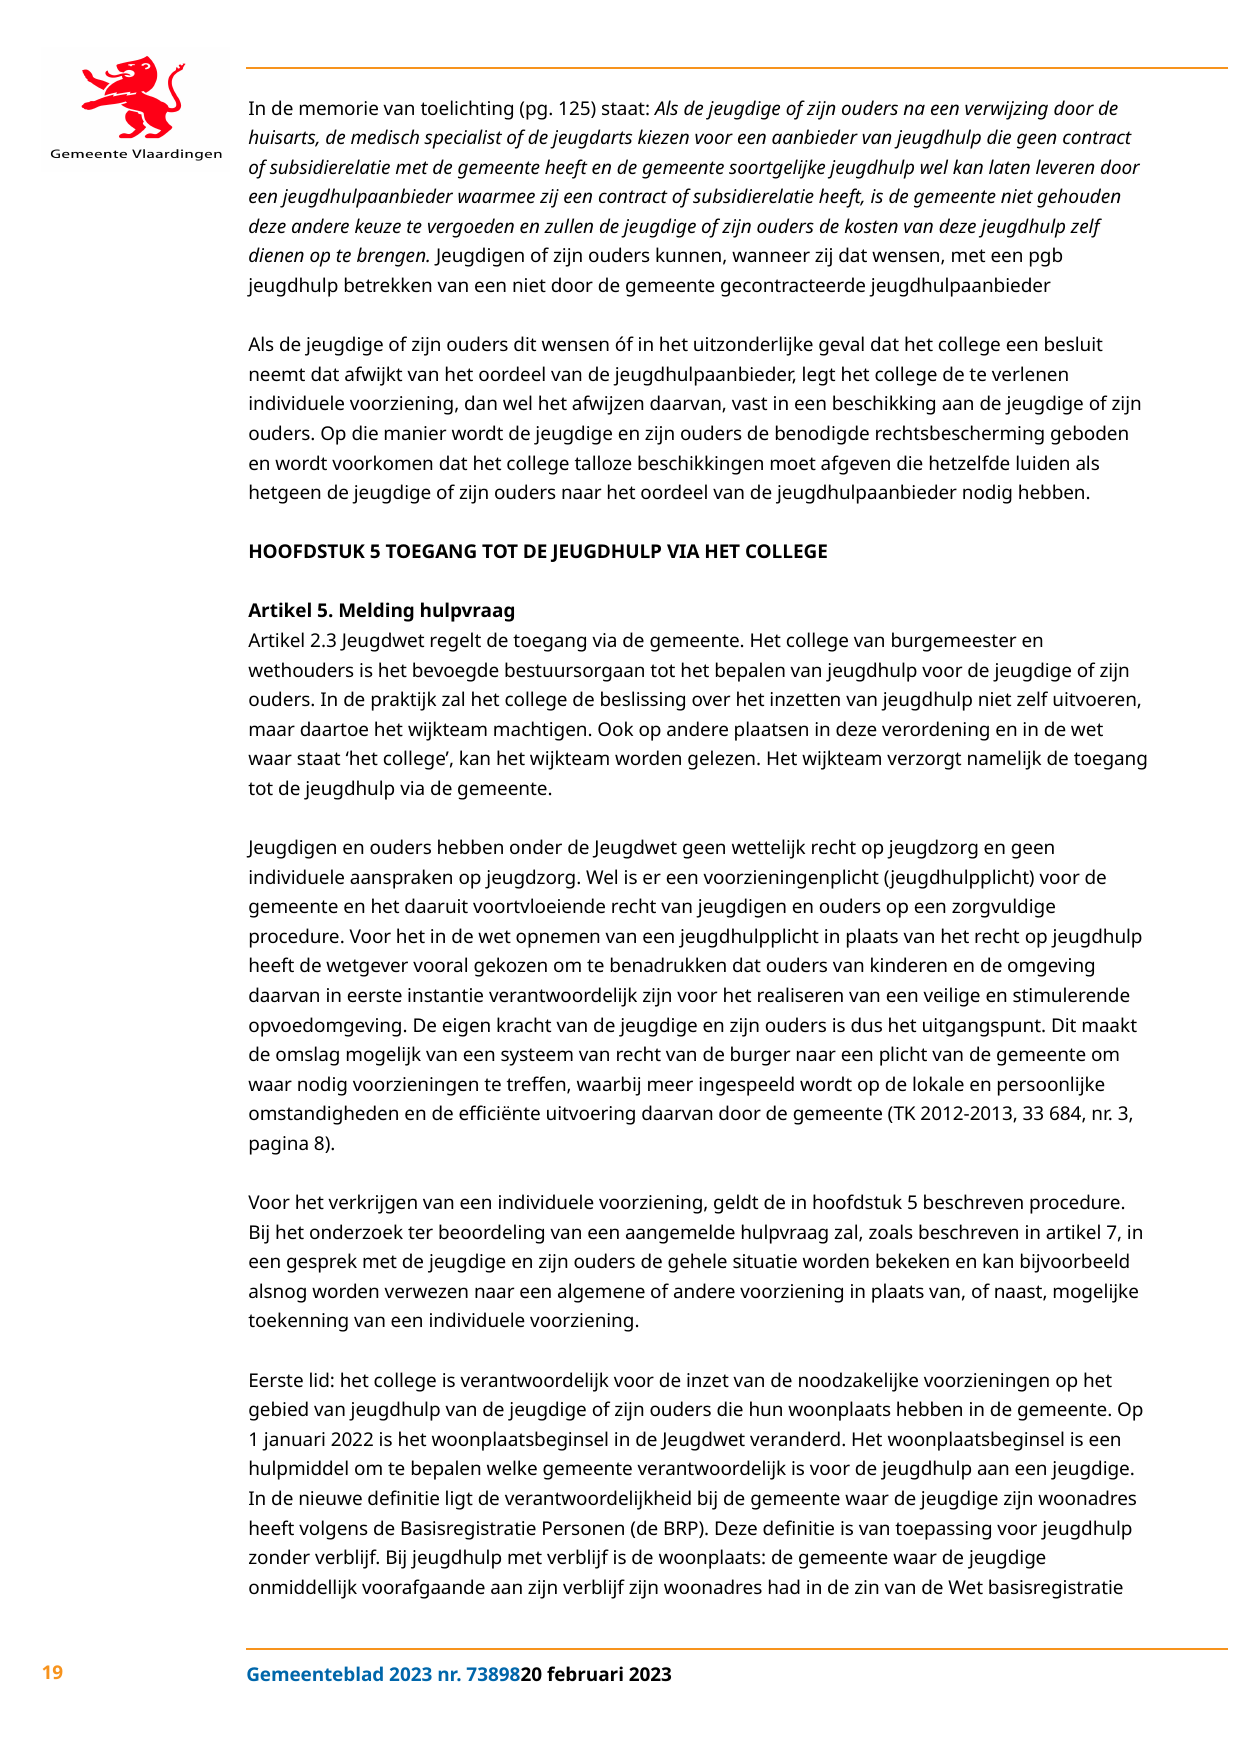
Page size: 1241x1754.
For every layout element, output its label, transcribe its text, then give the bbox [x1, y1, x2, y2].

text Artikel 2.3 Jeugdwet regelt de toegang via de gemeente. Het college van burgemeester en wethouders is het bevoegde bestuursorgaan tot het bepalen van jeugdhulp voor de jeugdige of zijn ouders. In de praktijk zal het college de beslissing over het inzetten van jeugdhulp niet zelf uitvoeren, maar daartoe het wijkteam machtigen. Ook op andere plaatsen in deze verordening en in de wet waar staat ‘het college’, kan het wijkteam worden gelezen. Het wijkteam verzorgt namelijk de toegang tot de jeugdhulp via de gemeente. [248, 627, 1152, 801]
text Jeugdigen en ouders hebben onder de Jeugdwet geen wettelijk recht op jeugdzorg en geen individuele aanspraken op jeugdzorg. Wel is er een voorzieningenplicht (jeugdhulpplicht) voor de gemeente en het daaruit voortvloeiende recht van jeugdigen en ouders op een zorgvuldige procedure. Voor het in de wet opnemen van een jeugdhulpplicht in plaats van het recht op jeugdhulp heeft de wetgever vooral gekozen om te benadrukken dat ouders van kinderen en de omgeving daarvan in eerste instantie verantwoordelijk zijn voor het realiseren van een veilige en stimulerende opvoedomgeving. De eigen kracht van de jeugdige en zijn ouders is dus het uitgangspunt. Dit maakt de omslag mogelijk van een systeem van recht van de burger naar een plicht van de gemeente om waar nodig voorzieningen te treffen, waarbij meer ingespeeld wordt op de lokale en persoonlijke omstandigheden en de efficiënte uitvoering daarvan door de gemeente (TK 2012-2013, 33 684, nr. 3, pagina 8). [248, 834, 1152, 1156]
picture [41, 47, 231, 172]
text Artikel 5. Melding hulpvraag [248, 598, 1152, 623]
text In de memorie van toelichting (pg. 125) staat: Als de jeugdige of zijn ouders na een verwijzing door de huisarts, de medisch specialist of de jeugdarts kiezen voor een aanbieder van jeugdhulp die geen contract of subsidierelatie met de gemeente heeft en de gemeente soortgelijke jeugdhulp wel kan laten leveren door een jeugdhulpaanbieder waarmee zij een contract of subsidierelatie heeft, is de gemeente niet gehouden deze andere keuze te vergoeden en zullen de jeugdige of zijn ouders de kosten van deze jeugdhulp zelf dienen op te brengen. Jeugdigen of zijn ouders kunnen, wanneer zij dat wensen, met een pgb jeugdhulp betrekken van een niet door de gemeente gecontracteerde jeugdhulpaanbieder [248, 95, 1152, 298]
text Eerste lid: het college is verantwoordelijk voor de inzet van de noodzakelijke voorzieningen op het gebied van jeugdhulp van de jeugdige of zijn ouders die hun woonplaats hebben in de gemeente. Op 1 januari 2022 is het woonplaatsbeginsel in de Jeugdwet veranderd. Het woonplaatsbeginsel is een hulpmiddel om te bepalen welke gemeente verantwoordelijk is voor de jeugdhulp aan een jeugdige. In de nieuwe definitie ligt de verantwoordelijkheid bij de gemeente waar de jeugdige zijn woonadres heeft volgens de Basisregistratie Personen (de BRP). Deze definitie is van toepassing voor jeugdhulp zonder verblijf. Bij jeugdhulp met verblijf is de woonplaats: de gemeente waar de jeugdige onmiddellijk voorafgaande aan zijn verblijf zijn woonadres had in de zin van de Wet basisregistratie [248, 1367, 1152, 1600]
text Voor het verkrijgen van een individuele voorziening, geldt de in hoofdstuk 5 beschreven procedure. Bij het onderzoek ter beoordeling van een aangemelde hulpvraag zal, zoals beschreven in artikel 7, in een gesprek met de jeugdige en zijn ouders de gehele situatie worden bekeken en kan bijvoorbeeld alsnog worden verwezen naar een algemene of andere voorziening in plaats van, of naast, mogelijke toekenning van een individuele voorziening. [248, 1189, 1152, 1333]
text HOOFDSTUK 5 TOEGANG TOT DE JEUGDHULP VIA HET COLLEGE [248, 538, 1152, 564]
text Als de jeugdige of zijn ouders dit wensen óf in het uitzonderlijke geval dat het college een besluit neemt dat afwijkt van het oordeel van de jeugdhulpaanbieder, legt het college de te verlenen individuele voorziening, dan wel het afwijzen daarvan, vast in een beschikking aan de jeugdige of zijn ouders. Op die manier wordt de jeugdige en zijn ouders de benodigde rechtsbescherming geboden en wordt voorkomen dat het college talloze beschikkingen moet afgeven die hetzelfde luiden als hetgeen de jeugdige of zijn ouders naar het oordeel van de jeugdhulpaanbieder nodig hebben. [248, 331, 1152, 505]
